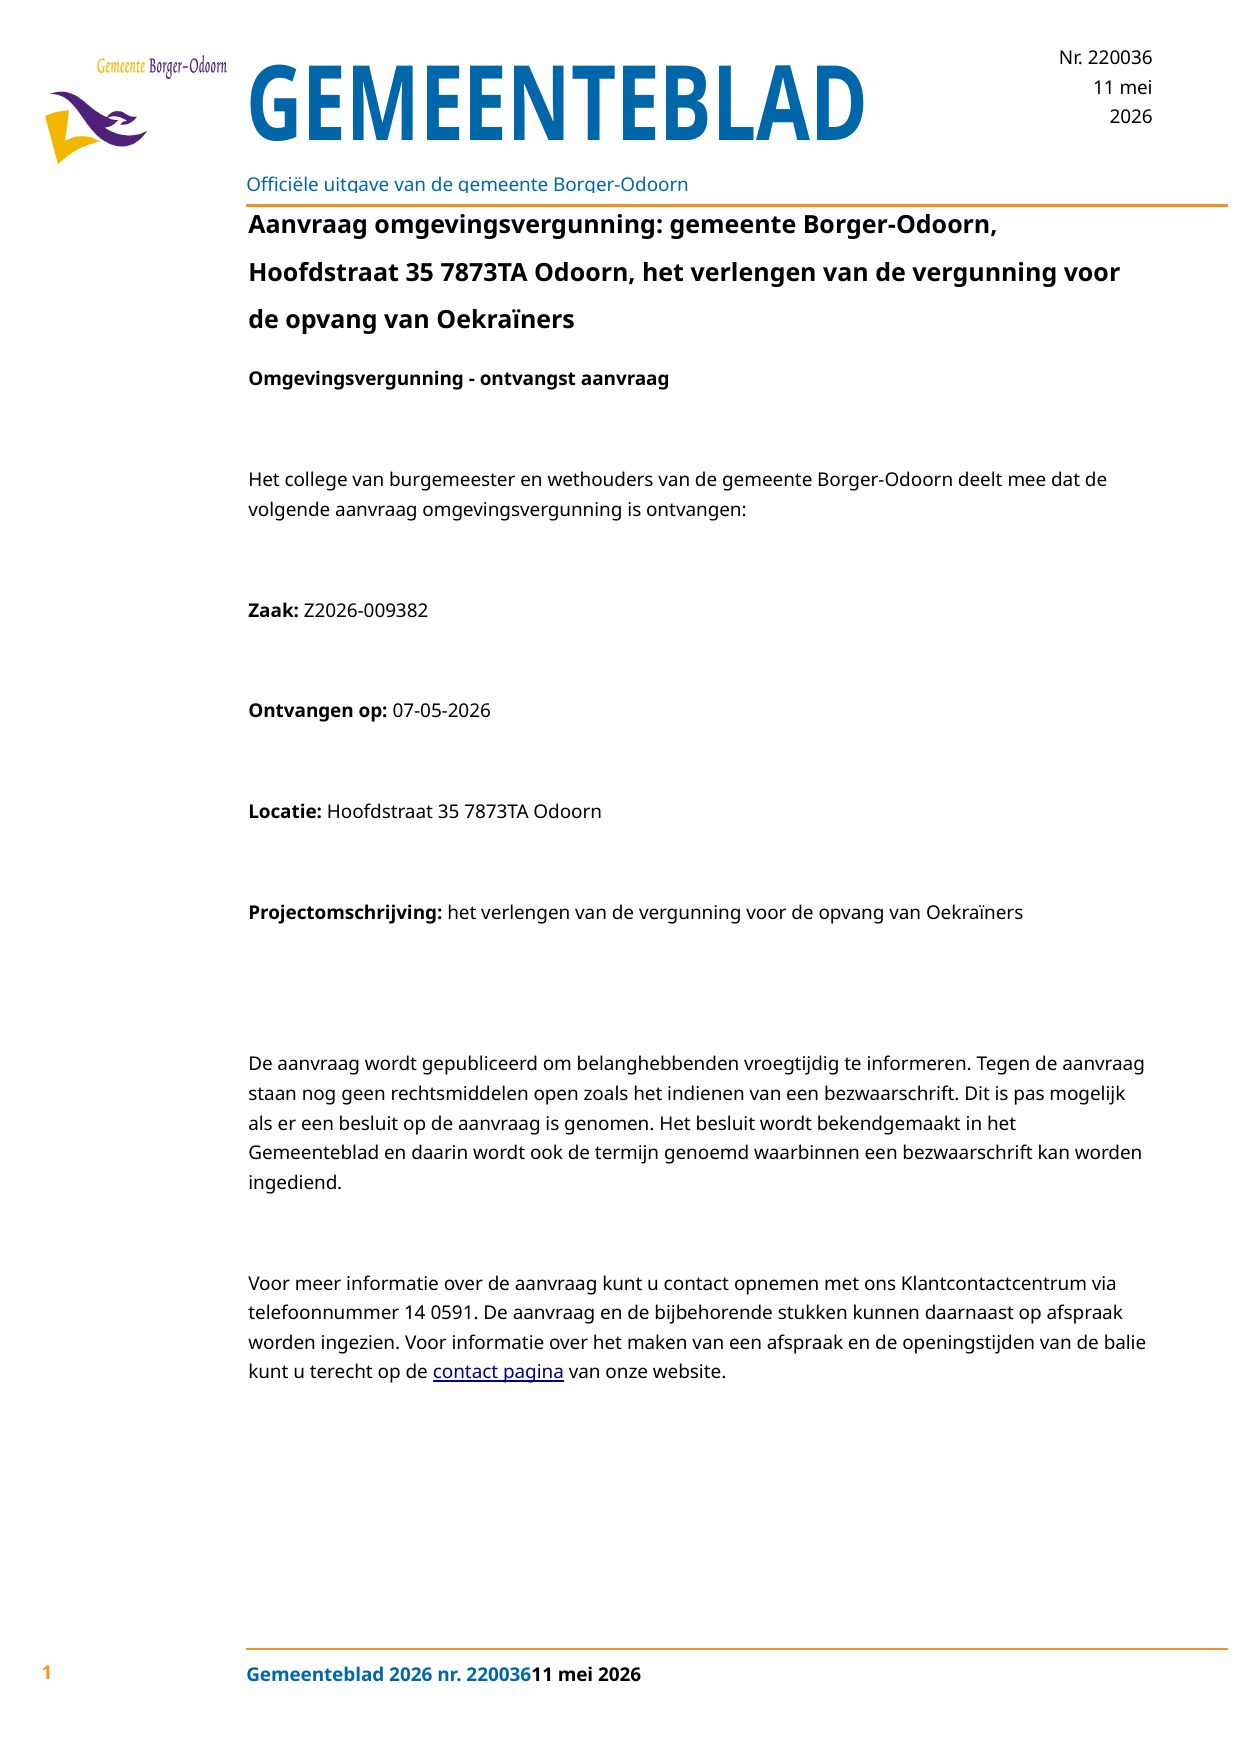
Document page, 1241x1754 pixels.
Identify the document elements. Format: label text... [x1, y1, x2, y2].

text Voor meer informatie over de aanvraag kunt u contact opnemen met ons Klantcontactcentrum via telefoonnummer 14 0591. De aanvraag en de bijbehorende stukken kunnen daarnaast op afspraak worden ingezien. Voor informatie over het maken van een afspraak en de openingstijden van de balie kunt u terecht op de contact pagina van onze website. [248, 1270, 1152, 1384]
text Zaak: Z2026-009382 [248, 597, 1152, 622]
text Projectomschrijving: het verlengen van de vergunning voor de opvang van Oekraïners [248, 899, 1152, 925]
text De aanvraag wordt gepubliceerd om belanghebbenden vroegtijdig te informeren. Tegen de aanvraag staan nog geen rechtsmiddelen open zoals het indienen van een bezwaarschrift. Dit is pas mogelijk als er een besluit op de aanvraag is genomen. Het besluit wordt bekendgemaakt in het Gemeenteblad en daarin wordt ook de termijn genoemd waarbinnen een bezwaarschrift kan worden ingediend. [248, 1051, 1152, 1194]
text Aanvraag omgevingsvergunning: gemeente Borger-Odoorn, Hoofdstraat 35 7873TA Odoorn, het verlengen van de vergunning voor de opvang van Oekraïners [248, 207, 1152, 336]
text Ontvangen op: 07-05-2026 [248, 698, 1152, 723]
text Locatie: Hoofdstraat 35 7873TA Odoorn [248, 798, 1152, 824]
picture [41, 47, 231, 172]
text Omgevingsvergunning - ontvangst aanvraag [248, 366, 1152, 391]
text Het college van burgemeester en wethouders van de gemeente Borger-Odoorn deelt mee dat de volgende aanvraag omgevingsvergunning is ontvangen: [248, 466, 1152, 522]
